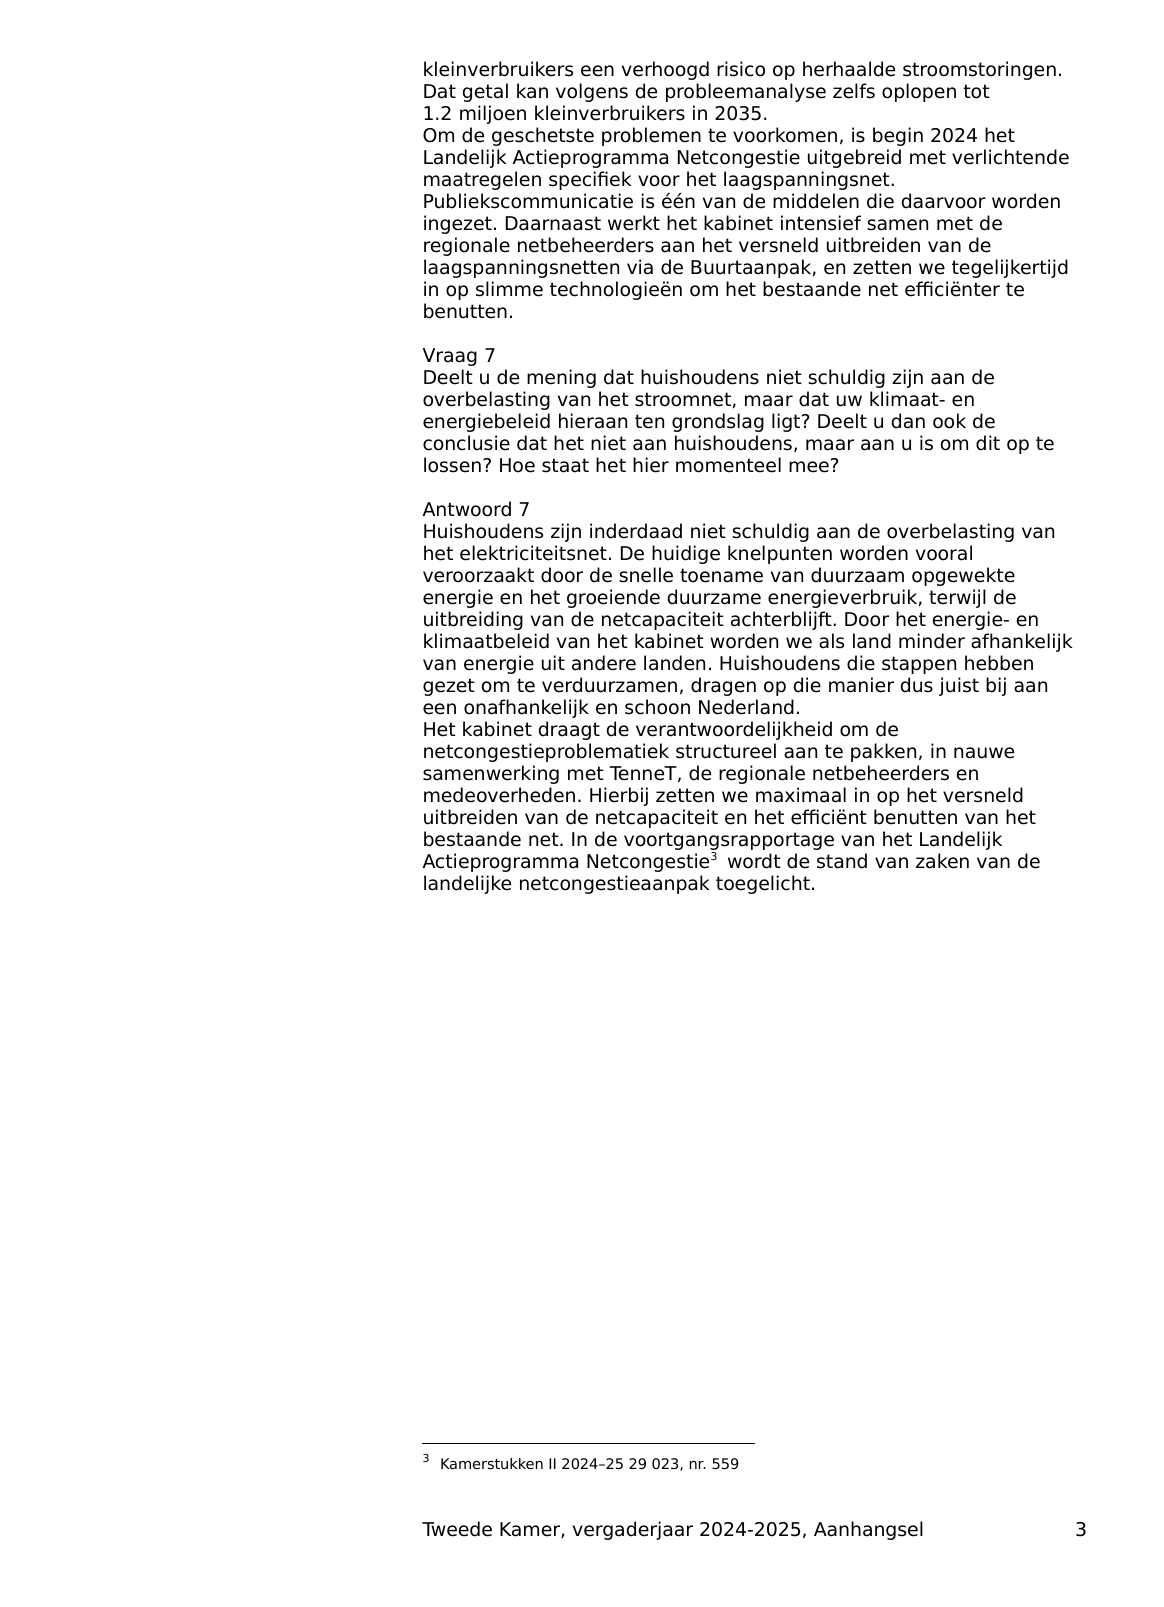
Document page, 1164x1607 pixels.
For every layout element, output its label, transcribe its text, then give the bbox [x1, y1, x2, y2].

text Huishoudens zijn inderdaad niet schuldig aan de overbelasting van het elektriciteitsnet. De huidige knelpunten worden vooral veroorzaakt door de snelle toename van duurzaam opgewekte energie en het groeiende duurzame energieverbruik, terwijl de uitbreiding van de netcapaciteit achterblijft. Door het energie- en klimaatbeleid van het kabinet worden we als land minder afhankelijk van energie uit andere landen. Huishoudens die stappen hebben gezet om te verduurzamen, dragen op die manier dus juist bij aan een onafhankelijk en schoon Nederland. [422, 521, 1087, 719]
text Antwoord 7 [422, 499, 1087, 521]
text kleinverbruikers een verhoogd risico op herhaalde stroomstoringen. Dat getal kan volgens de probleemanalyse zelfs oplopen tot 1.2 miljoen kleinverbruikers in 2035. [422, 59, 1087, 125]
text Deelt u de mening dat huishoudens niet schuldig zijn aan de overbelasting van het stroomnet, maar dat uw klimaat- en energiebeleid hieraan ten grondslag ligt? Deelt u dan ook de conclusie dat het niet aan huishoudens, maar aan u is om dit op te lossen? Hoe staat het hier momenteel mee? [422, 367, 1087, 477]
text Kamerstukken II 2024–25 29 023, nr. 559 [422, 1452, 1087, 1474]
text Vraag 7 [422, 345, 1087, 367]
text Om de geschetste problemen te voorkomen, is begin 2024 het Landelijk Actieprogramma Netcongestie uitgebreid met verlichtende maatregelen specifiek voor het laagspanningsnet. Publiekscommunicatie is één van de middelen die daarvoor worden ingezet. Daarnaast werkt het kabinet intensief samen met de regionale netbeheerders aan het versneld uitbreiden van de laagspanningsnetten via de Buurtaanpak, en zetten we tegelijkertijd in op slimme technologieën om het bestaande net efficiënter te benutten. [422, 125, 1087, 323]
text Het kabinet draagt de verantwoordelijkheid om de netcongestieproblematiek structureel aan te pakken, in nauwe samenwerking met TenneT, de regionale netbeheerders en medeoverheden. Hierbij zetten we maximaal in op het versneld uitbreiden van de netcapaciteit en het efficiënt benutten van het bestaande net. In de voortgangsrapportage van het Landelijk Actieprogramma Netcongestie wordt de stand van zaken van de landelijke netcongestieaanpak toegelicht. [422, 719, 1087, 895]
